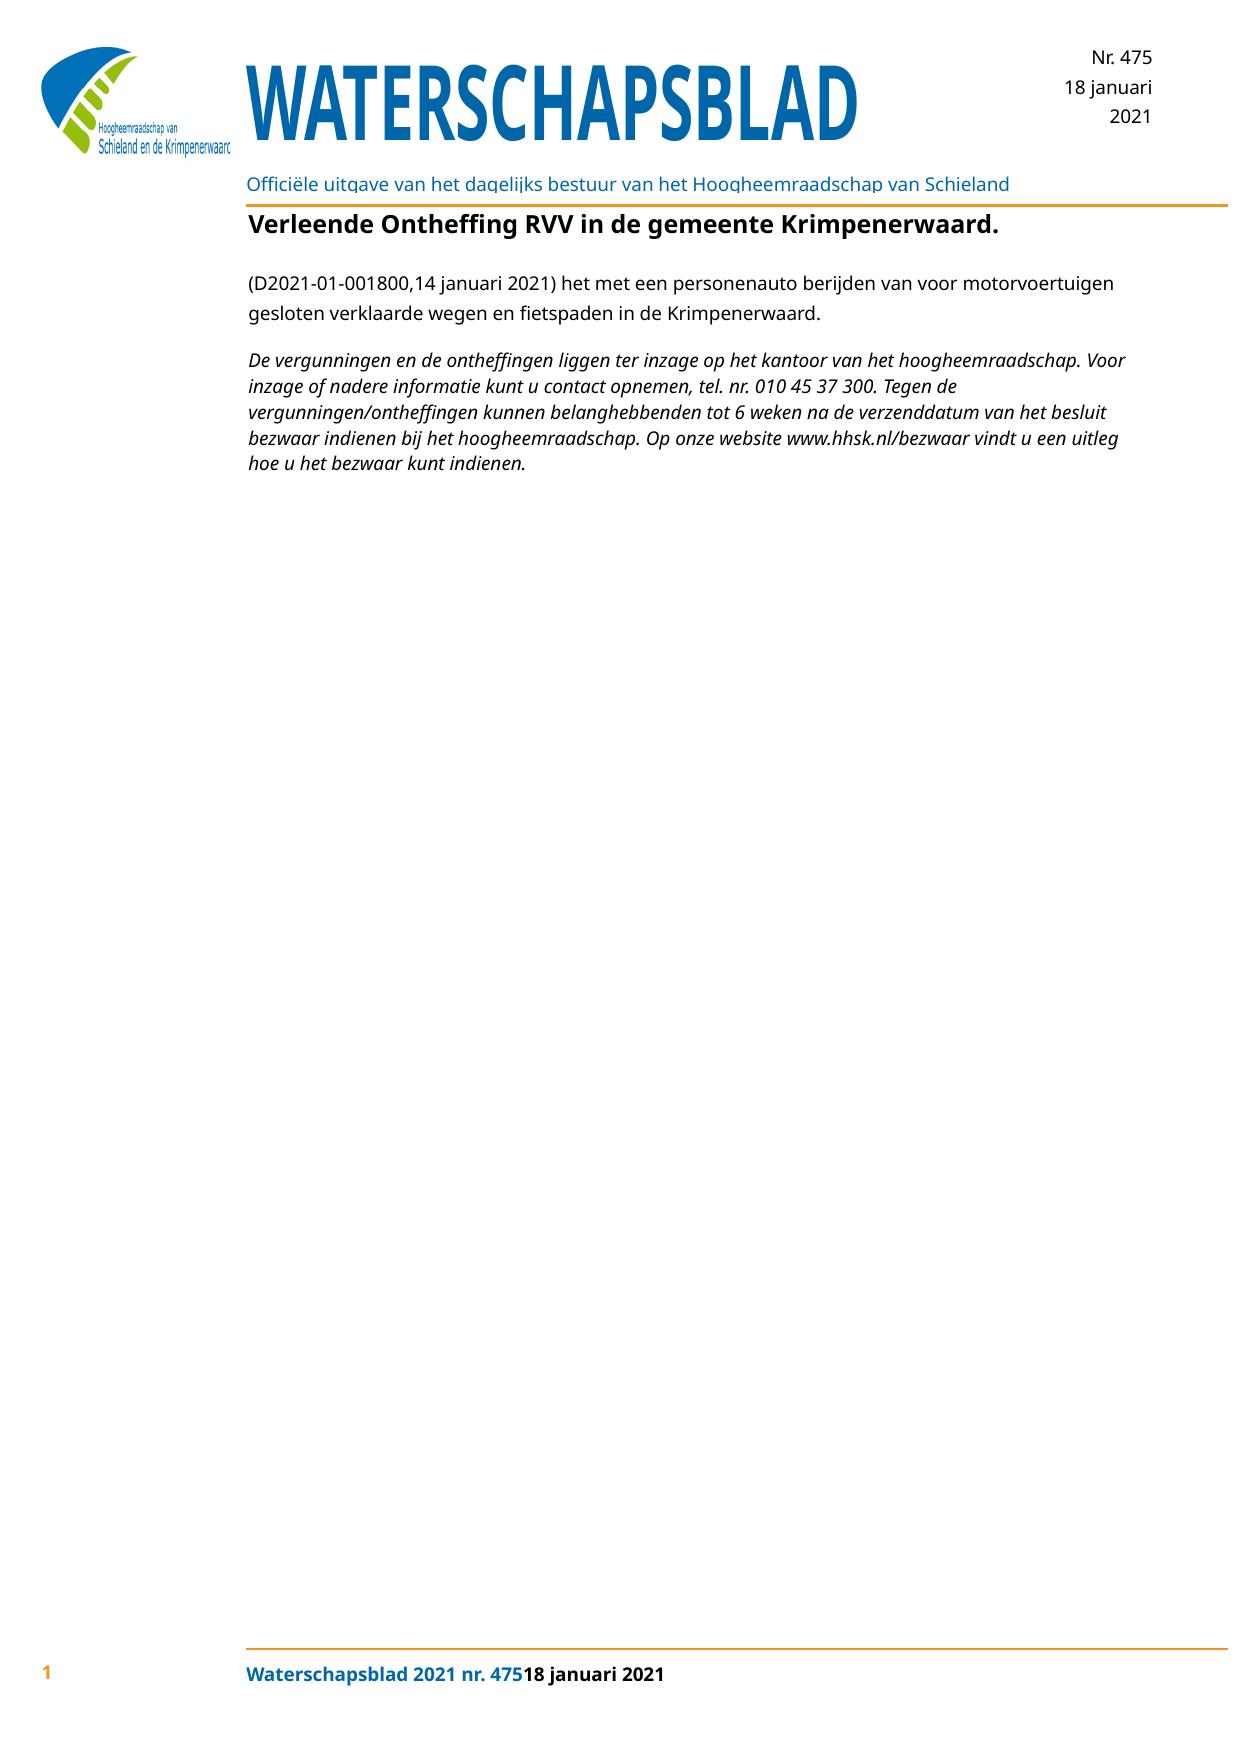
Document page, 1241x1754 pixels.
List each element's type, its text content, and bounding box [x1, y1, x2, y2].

text (D2021-01-001800,14 januari 2021) het met een personenauto berijden van voor motorvoertuigen gesloten verklaarde wegen en fietspaden in de Krimpenerwaard. [248, 270, 1152, 326]
picture [41, 47, 231, 172]
text De vergunningen en de ontheffingen liggen ter inzage op het kantoor van het hoogheemraadschap. Voor inzage of nadere informatie kunt u contact opnemen, tel. nr. 010 45 37 300. Tegen de vergunningen/ontheffingen kunnen belanghebbenden tot 6 weken na de verzenddatum van het besluit bezwaar indienen bij het hoogheemraadschap. Op onze website www.hhsk.nl/bezwaar vindt u een uitleg hoe u het bezwaar kunt indienen. [248, 348, 1152, 476]
text Verleende Ontheffing RVV in de gemeente Krimpenerwaard. [248, 207, 1152, 241]
